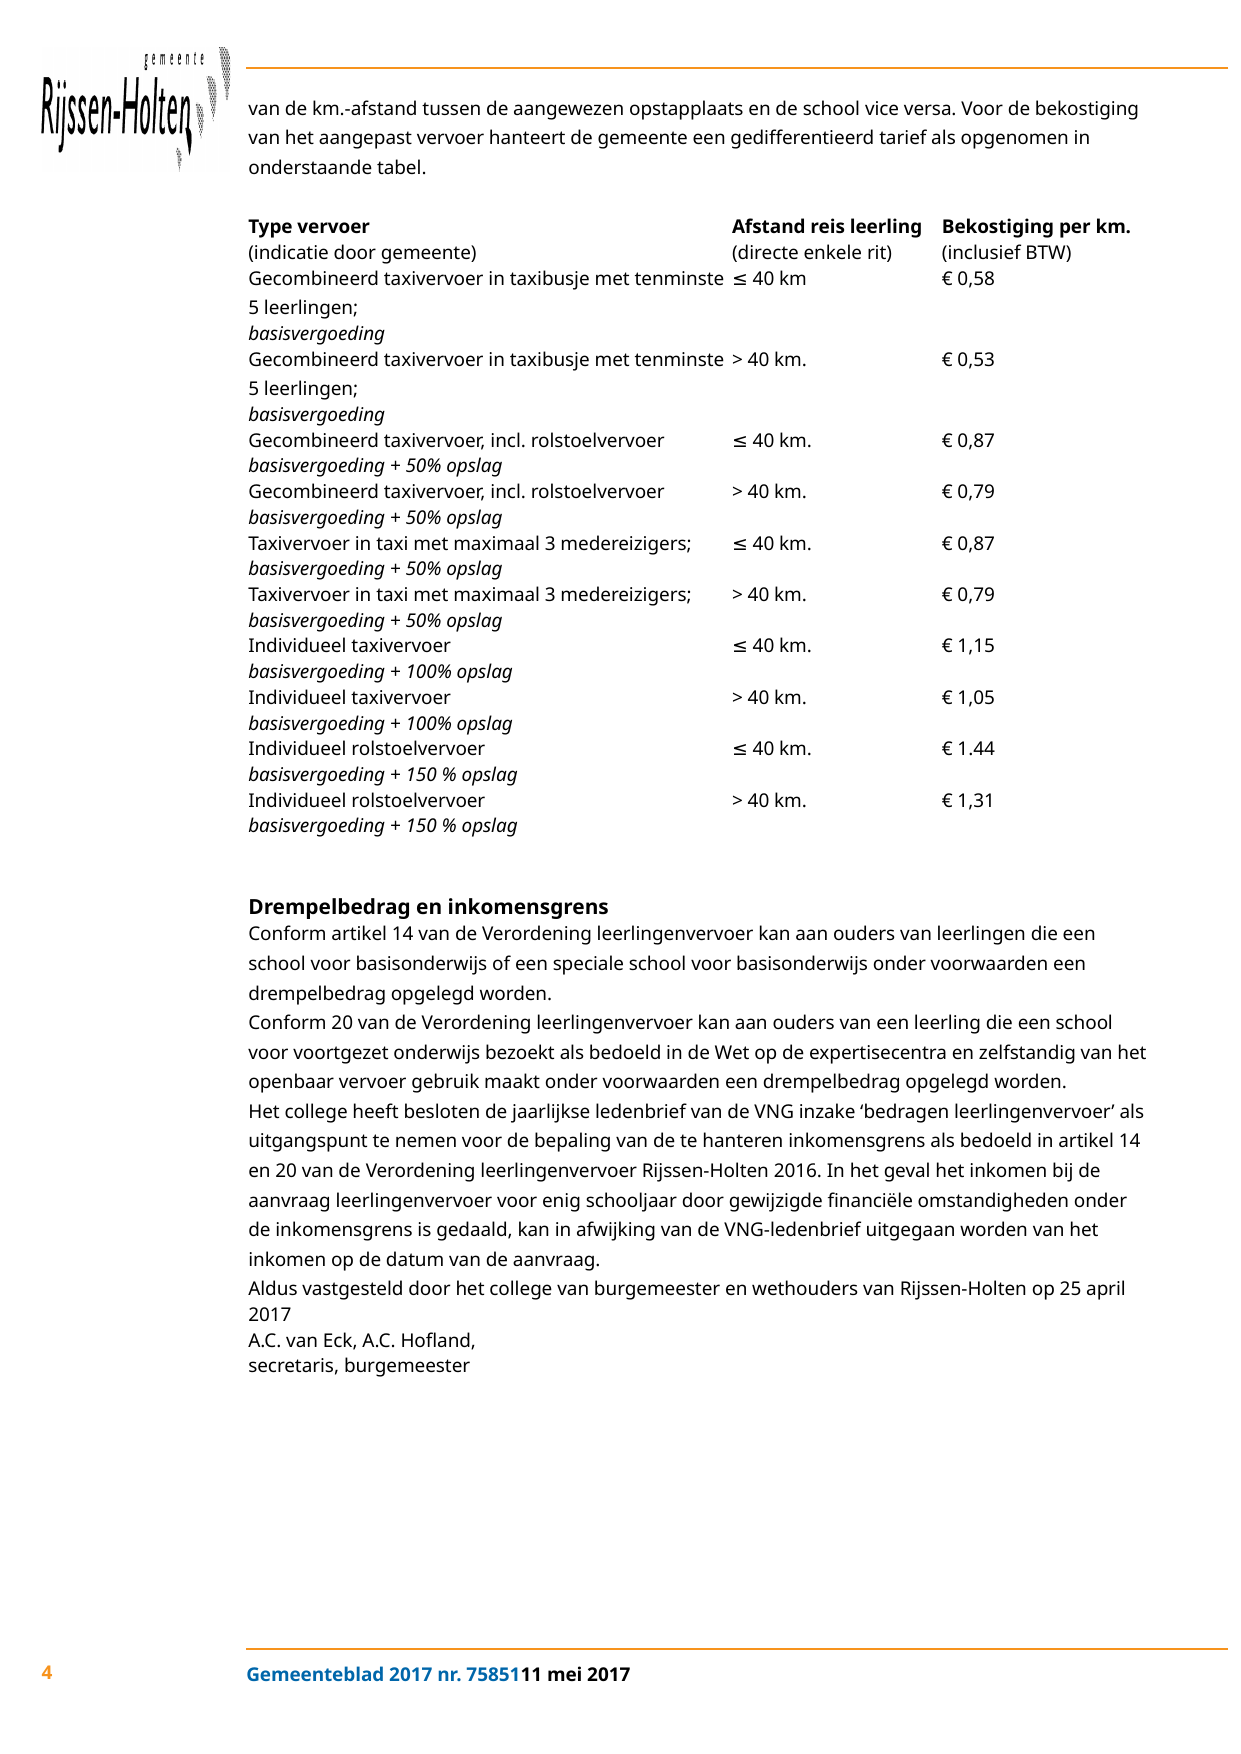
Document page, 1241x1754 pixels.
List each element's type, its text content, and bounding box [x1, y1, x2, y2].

table_cell basisvergoeding [248, 320, 732, 346]
table_cell basisvergoeding + 100% opslag [248, 658, 732, 684]
table_cell € 1,15 [942, 633, 1152, 658]
table_cell [732, 710, 942, 736]
table_cell [942, 320, 1152, 346]
table_cell > 40 km. [732, 581, 942, 607]
table_cell Individueel rolstoelvervoer [248, 736, 732, 761]
table_cell € 1,05 [942, 684, 1152, 710]
table_cell basisvergoeding + 150 % opslag [248, 813, 732, 838]
table_cell € 0,58 [942, 265, 1152, 320]
text secretaris, burgemeester [248, 1353, 1152, 1378]
text Aldus vastgesteld door het college van burgemeester en wethouders van Rijssen-Holten op 25 april 2017 [248, 1276, 1152, 1327]
table_cell > 40 km. [732, 478, 942, 504]
table_cell (indicatie door gemeente) [248, 239, 732, 265]
text Conform artikel 14 van de Verordening leerlingenvervoer kan aan ouders van leerlingen die een school voor basisonderwijs of een speciale school voor basisonderwijs onder voorwaarden een drempelbedrag opgelegd worden. [248, 921, 1152, 1005]
table_cell basisvergoeding + 50% opslag [248, 607, 732, 633]
table_cell € 0,79 [942, 581, 1152, 607]
table_cell [732, 813, 942, 838]
text van de km.-afstand tussen de aangewezen opstapplaats en de school vice versa. Voor de bekostiging van het aangepast vervoer hanteert de gemeente een gedifferentieerd tarief als opgenomen in onderstaande tabel. [248, 95, 1152, 180]
table_cell € 1.44 [942, 736, 1152, 761]
picture [41, 47, 231, 172]
table_cell > 40 km. [732, 346, 942, 401]
table_cell ≤ 40 km. [732, 736, 942, 761]
table_cell [732, 555, 942, 581]
text Het college heeft besloten de jaarlijkse ledenbrief van de VNG inzake ‘bedragen leerlingenvervoer’ als uitgangspunt te nemen voor de bepaling van de te hanteren inkomensgrens als bedoeld in artikel 14 en 20 van de Verordening leerlingenvervoer Rijssen-Holten 2016. In het geval het inkomen bij de aanvraag leerlingenvervoer voor enig schooljaar door gewijzigde financiële omstandigheden onder de inkomensgrens is gedaald, kan in afwijking van de VNG-ledenbrief uitgegaan worden van het inkomen op de datum van de aanvraag. [248, 1098, 1152, 1272]
table_cell Gecombineerd taxivervoer, incl. rolstoelvervoer [248, 478, 732, 504]
table_cell [732, 658, 942, 684]
table_cell basisvergoeding + 100% opslag [248, 710, 732, 736]
table_cell [732, 761, 942, 787]
table_cell basisvergoeding + 150 % opslag [248, 761, 732, 787]
table_cell [732, 453, 942, 478]
table_cell [942, 555, 1152, 581]
table_cell (directe enkele rit) [732, 239, 942, 265]
table_cell € 0,53 [942, 346, 1152, 401]
table_cell Individueel rolstoelvervoer [248, 787, 732, 813]
table_cell basisvergoeding + 50% opslag [248, 555, 732, 581]
text A.C. van Eck, A.C. Hofland, [248, 1327, 1152, 1353]
table_cell [942, 453, 1152, 478]
table_cell basisvergoeding [248, 401, 732, 427]
table_cell [942, 658, 1152, 684]
table_cell Gecombineerd taxivervoer in taxibusje met tenminste 5 leerlingen; [248, 265, 732, 320]
table_cell € 0,87 [942, 530, 1152, 555]
table_cell [732, 607, 942, 633]
table_header Type vervoer [248, 213, 732, 239]
table_cell [942, 710, 1152, 736]
table_cell ≤ 40 km [732, 265, 942, 320]
table_header Afstand reis leerling [732, 213, 942, 239]
table_header Bekostiging per km. [942, 213, 1152, 239]
table_cell basisvergoeding + 50% opslag [248, 504, 732, 530]
table_cell € 0,79 [942, 478, 1152, 504]
table_cell Gecombineerd taxivervoer in taxibusje met tenminste 5 leerlingen; [248, 346, 732, 401]
table_cell ≤ 40 km. [732, 633, 942, 658]
table_cell € 1,31 [942, 787, 1152, 813]
table_cell basisvergoeding + 50% opslag [248, 453, 732, 478]
table_cell ≤ 40 km. [732, 530, 942, 555]
table_cell > 40 km. [732, 787, 942, 813]
table_cell [732, 401, 942, 427]
table_cell Taxivervoer in taxi met maximaal 3 medereizigers; [248, 581, 732, 607]
table_cell Individueel taxivervoer [248, 633, 732, 658]
table_cell [732, 504, 942, 530]
text Conform 20 van de Verordening leerlingenvervoer kan aan ouders van een leerling die een school voor voortgezet onderwijs bezoekt als bedoeld in de Wet op de expertisecentra en zelfstandig van het openbaar vervoer gebruik maakt onder voorwaarden een drempelbedrag opgelegd worden. [248, 1009, 1152, 1094]
table_cell [942, 607, 1152, 633]
table_cell [732, 320, 942, 346]
table_cell > 40 km. [732, 684, 942, 710]
table_cell (inclusief BTW) [942, 239, 1152, 265]
table_cell Taxivervoer in taxi met maximaal 3 medereizigers; [248, 530, 732, 555]
table_cell [942, 504, 1152, 530]
table_cell € 0,87 [942, 427, 1152, 452]
table_cell [942, 401, 1152, 427]
table_cell ≤ 40 km. [732, 427, 942, 452]
text Drempelbedrag en inkomensgrens [248, 892, 1152, 921]
table_cell [942, 761, 1152, 787]
table_cell Gecombineerd taxivervoer, incl. rolstoelvervoer [248, 427, 732, 452]
table_cell [942, 813, 1152, 838]
table_cell Individueel taxivervoer [248, 684, 732, 710]
